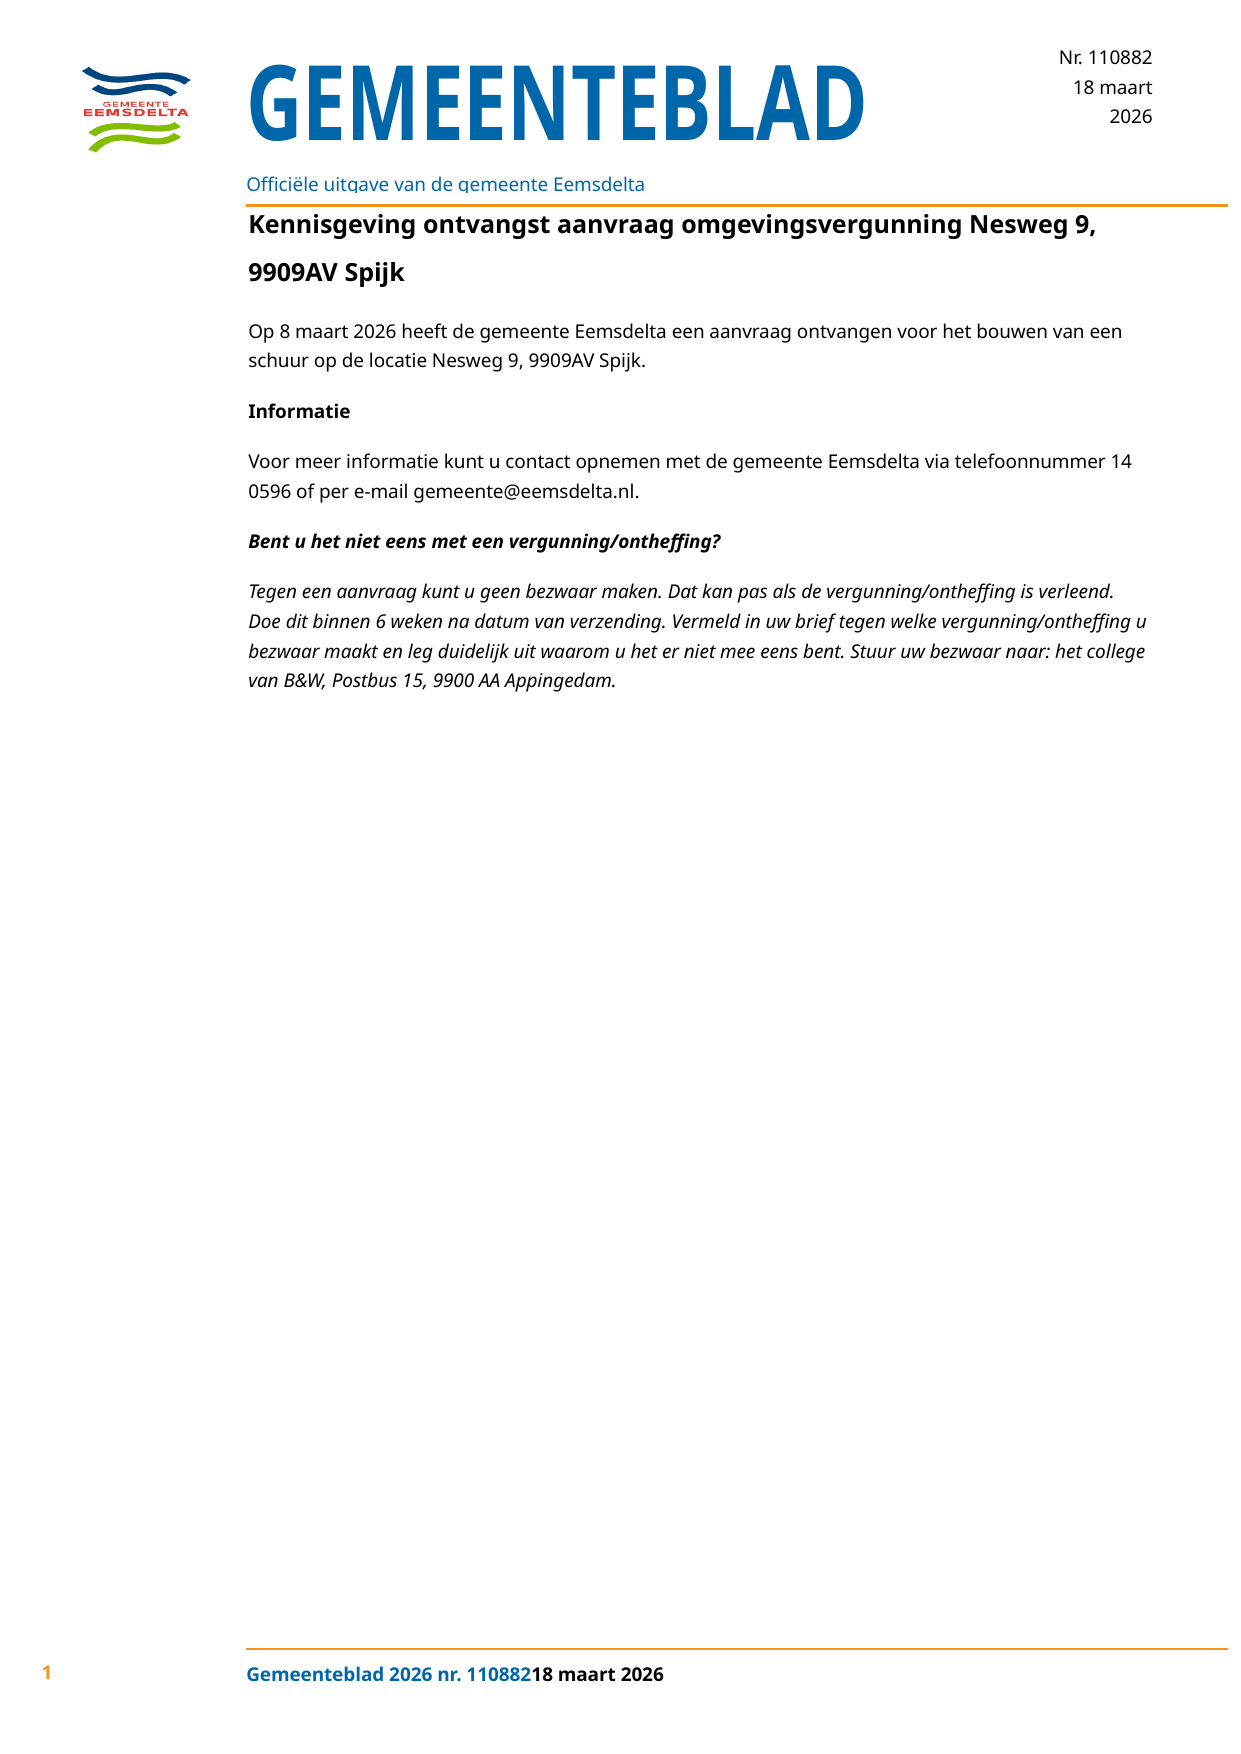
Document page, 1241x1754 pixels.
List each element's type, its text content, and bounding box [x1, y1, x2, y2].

text Tegen een aanvraag kunt u geen bezwaar maken. Dat kan pas als de vergunning/ontheffing is verleend. Doe dit binnen 6 weken na datum van verzending. Vermeld in uw brief tegen welke vergunning/ontheffing u bezwaar maakt en leg duidelijk uit waarom u het er niet mee eens bent. Stuur uw bezwaar naar: het college van B&W, Postbus 15, 9900 AA Appingedam. [248, 579, 1152, 693]
text Op 8 maart 2026 heeft de gemeente Eemsdelta een aanvraag ontvangen voor het bouwen van een schuur op de locatie Nesweg 9, 9909AV Spijk. [248, 318, 1152, 373]
text Informatie [248, 398, 1152, 424]
text Kennisgeving ontvangst aanvraag omgevingsvergunning Nesweg 9, 9909AV Spijk [248, 207, 1152, 288]
text Voor meer informatie kunt u contact opnemen met de gemeente Eemsdelta via telefoonnummer 14 0596 of per e-mail gemeente@eemsdelta.nl. [248, 448, 1152, 504]
text Bent u het niet eens met een vergunning/ontheffing? [248, 528, 1152, 554]
picture [41, 47, 231, 172]
